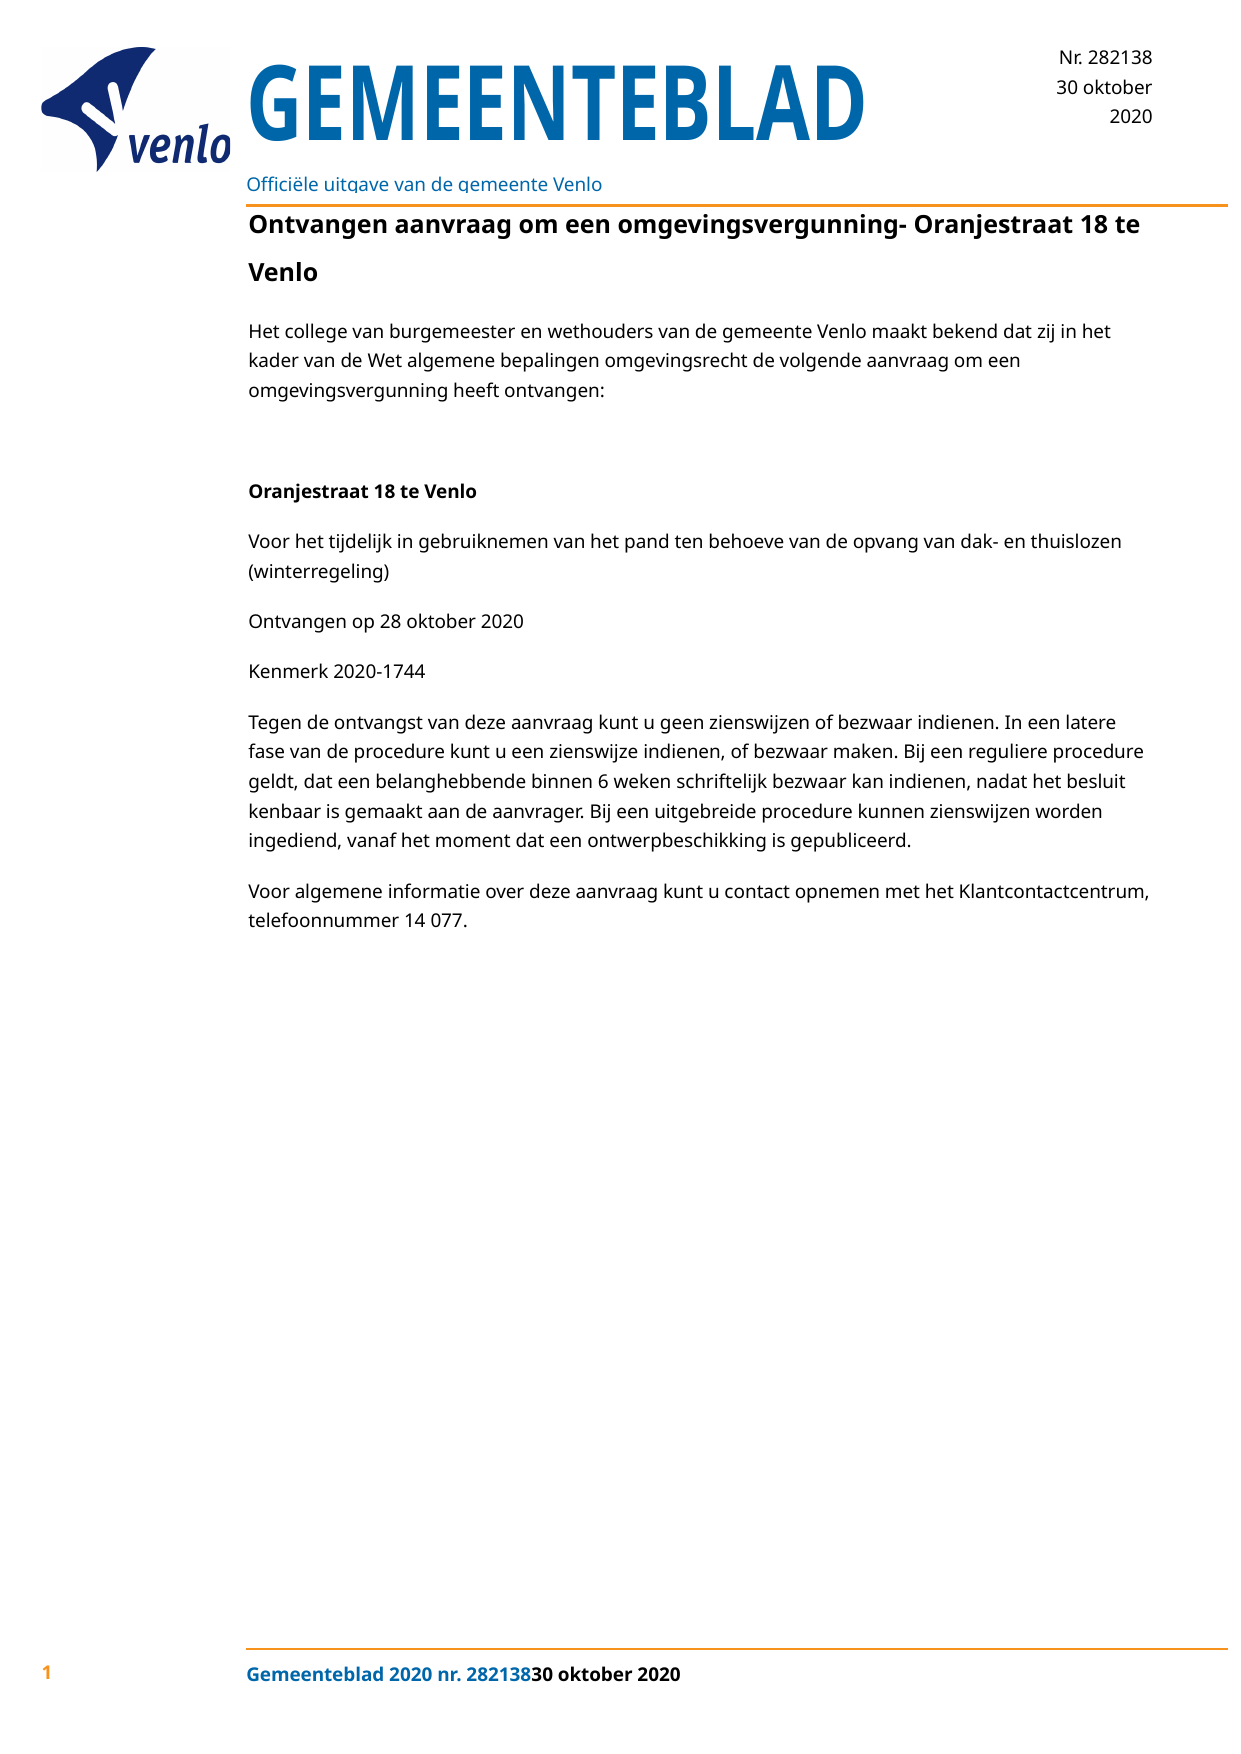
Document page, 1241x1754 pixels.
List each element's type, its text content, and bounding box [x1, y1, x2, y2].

picture [41, 47, 231, 172]
text Voor algemene informatie over deze aanvraag kunt u contact opnemen met het Klantcontactcentrum, telefoonnummer 14 077. [248, 878, 1152, 933]
text Voor het tijdelijk in gebruiknemen van het pand ten behoeve van de opvang van dak- en thuislozen (winterregeling) [248, 528, 1152, 584]
text Ontvangen aanvraag om een omgevingsvergunning- Oranjestraat 18 te Venlo [248, 207, 1152, 288]
text Ontvangen op 28 oktober 2020 [248, 608, 1152, 634]
text Tegen de ontvangst van deze aanvraag kunt u geen zienswijzen of bezwaar indienen. In een latere fase van de procedure kunt u een zienswijze indienen, of bezwaar maken. Bij een reguliere procedure geldt, dat een belanghebbende binnen 6 weken schriftelijk bezwaar kan indienen, nadat het besluit kenbaar is gemaakt aan de aanvrager. Bij een uitgebreide procedure kunnen zienswijzen worden ingediend, vanaf het moment dat een ontwerpbeschikking is gepubliceerd. [248, 709, 1152, 853]
text Het college van burgemeester en wethouders van de gemeente Venlo maakt bekend dat zij in het kader van de Wet algemene bepalingen omgevingsrecht de volgende aanvraag om een omgevingsvergunning heeft ontvangen: [248, 318, 1152, 403]
text Kenmerk 2020-1744 [248, 659, 1152, 684]
text Oranjestraat 18 te Venlo [248, 478, 1152, 504]
